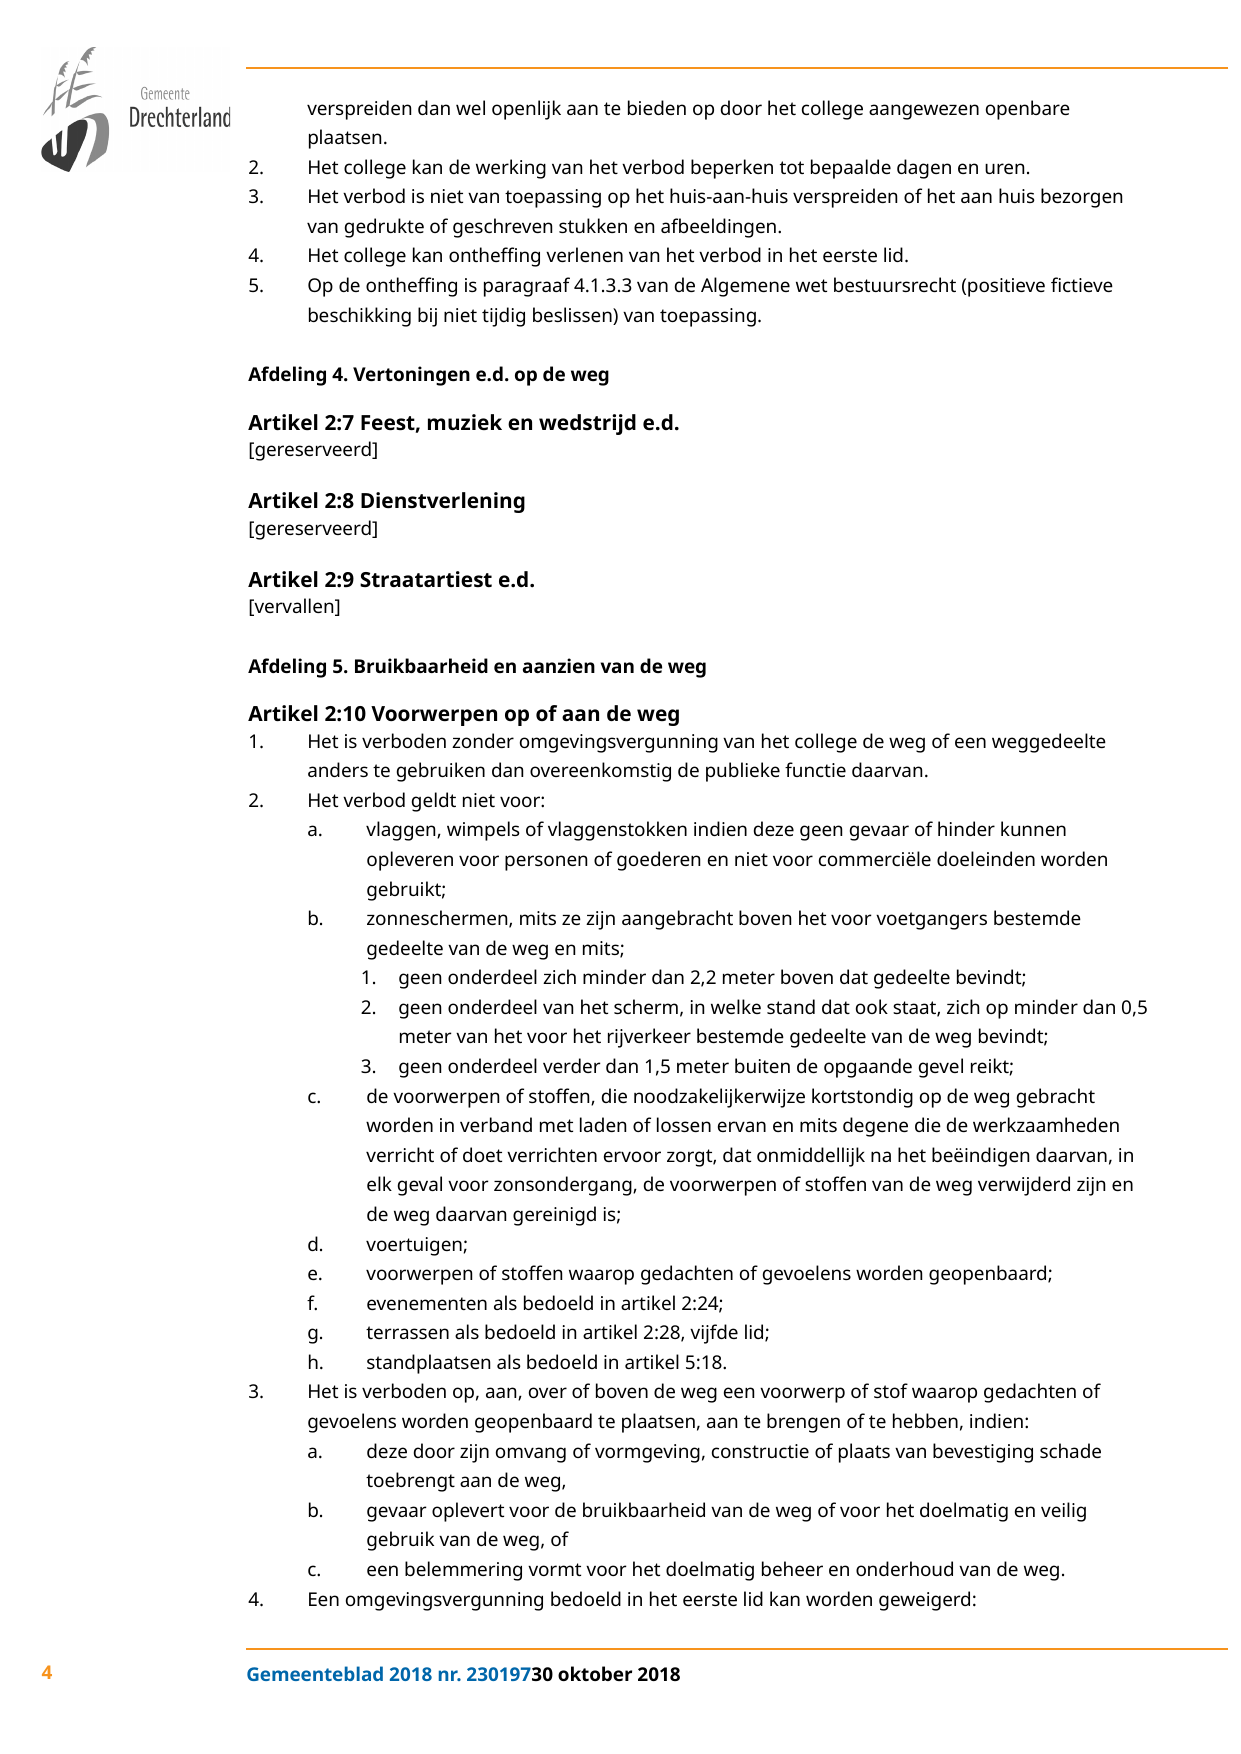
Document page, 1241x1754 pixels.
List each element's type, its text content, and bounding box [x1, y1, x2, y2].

list een belemmering vormt voor het doelmatig beheer en onderhoud van de weg. [307, 1556, 1152, 1582]
list Het verbod geldt niet voor: [248, 787, 1152, 813]
list Het verbod is niet van toepassing op het huis-aan-huis verspreiden of het aan huis bezorgen van gedrukte of geschreven stukken en afbeeldingen. [248, 183, 1152, 239]
list evenementen als bedoeld in artikel 2:24; [307, 1290, 1152, 1316]
list voertuigen; [307, 1231, 1152, 1257]
list zonneschermen, mits ze zijn aangebracht boven het voor voetgangers bestemde gedeelte van de weg en mits; [307, 905, 1152, 961]
list vlaggen, wimpels of vlaggenstokken indien deze geen gevaar of hinder kunnen opleveren voor personen of goederen en niet voor commerciële doeleinden worden gebruikt; [307, 817, 1152, 902]
list Het college kan ontheffing verlenen van het verbod in het eerste lid. [248, 243, 1152, 268]
list gevaar oplevert voor de bruikbaarheid van de weg of voor het doelmatig en veilig gebruik van de weg, of [307, 1497, 1152, 1552]
text [gereserveerd] [248, 436, 1152, 462]
list Op de ontheffing is paragraaf 4.1.3.3 van de Algemene wet bestuursrecht (positieve fictieve beschikking bij niet tijdig beslissen) van toepassing. [248, 272, 1152, 328]
list Het is verboden op, aan, over of boven de weg een voorwerp of stof waarop gedachten of gevoelens worden geopenbaard te plaatsen, aan te brengen of te hebben, indien: [248, 1379, 1152, 1434]
list geen onderdeel van het scherm, in welke stand dat ook staat, zich op minder dan 0,5 meter van het voor het rijverkeer bestemde gedeelte van de weg bevindt; [361, 994, 1152, 1049]
list deze door zijn omvang of vormgeving, constructie of plaats van bevestiging schade toebrengt aan de weg, [307, 1438, 1152, 1493]
text [vervallen] [248, 594, 1152, 619]
text [gereserveerd] [248, 515, 1152, 541]
list terrassen als bedoeld in artikel 2:28, vijfde lid; [307, 1319, 1152, 1345]
text Afdeling 5. Bruikbaarheid en aanzien van de weg [248, 653, 1152, 679]
text Artikel 2:7 Feest, muziek en wedstrijd e.d. [248, 408, 1152, 436]
text Afdeling 4. Vertoningen e.d. op de weg [248, 361, 1152, 387]
list verspreiden dan wel openlijk aan te bieden op door het college aangewezen openbare plaatsen. [248, 95, 1152, 150]
picture [41, 47, 231, 172]
text Artikel 2:10 Voorwerpen op of aan de weg [248, 699, 1152, 728]
list Het college kan de werking van het verbod beperken tot bepaalde dagen en uren. [248, 154, 1152, 180]
list standplaatsen als bedoeld in artikel 5:18. [307, 1349, 1152, 1375]
list geen onderdeel zich minder dan 2,2 meter boven dat gedeelte bevindt; [361, 964, 1152, 990]
text Artikel 2:8 Dienstverlening [248, 486, 1152, 515]
list voorwerpen of stoffen waarop gedachten of gevoelens worden geopenbaard; [307, 1260, 1152, 1286]
text Artikel 2:9 Straatartiest e.d. [248, 565, 1152, 594]
list Een omgevingsvergunning bedoeld in het eerste lid kan worden geweigerd: [248, 1586, 1152, 1612]
list de voorwerpen of stoffen, die noodzakelijkerwijze kortstondig op de weg gebracht worden in verband met laden of lossen ervan en mits degene die de werkzaamheden verricht of doet verrichten ervoor zorgt, dat onmiddellijk na het beëindigen daarvan, in elk geval voor zonsondergang, de voorwerpen of stoffen van de weg verwijderd zijn en de weg daarvan gereinigd is; [307, 1083, 1152, 1227]
list Het is verboden zonder omgevingsvergunning van het college de weg of een weggedeelte anders te gebruiken dan overeenkomstig de publieke functie daarvan. [248, 728, 1152, 783]
list geen onderdeel verder dan 1,5 meter buiten de opgaande gevel reikt; [361, 1053, 1152, 1079]
